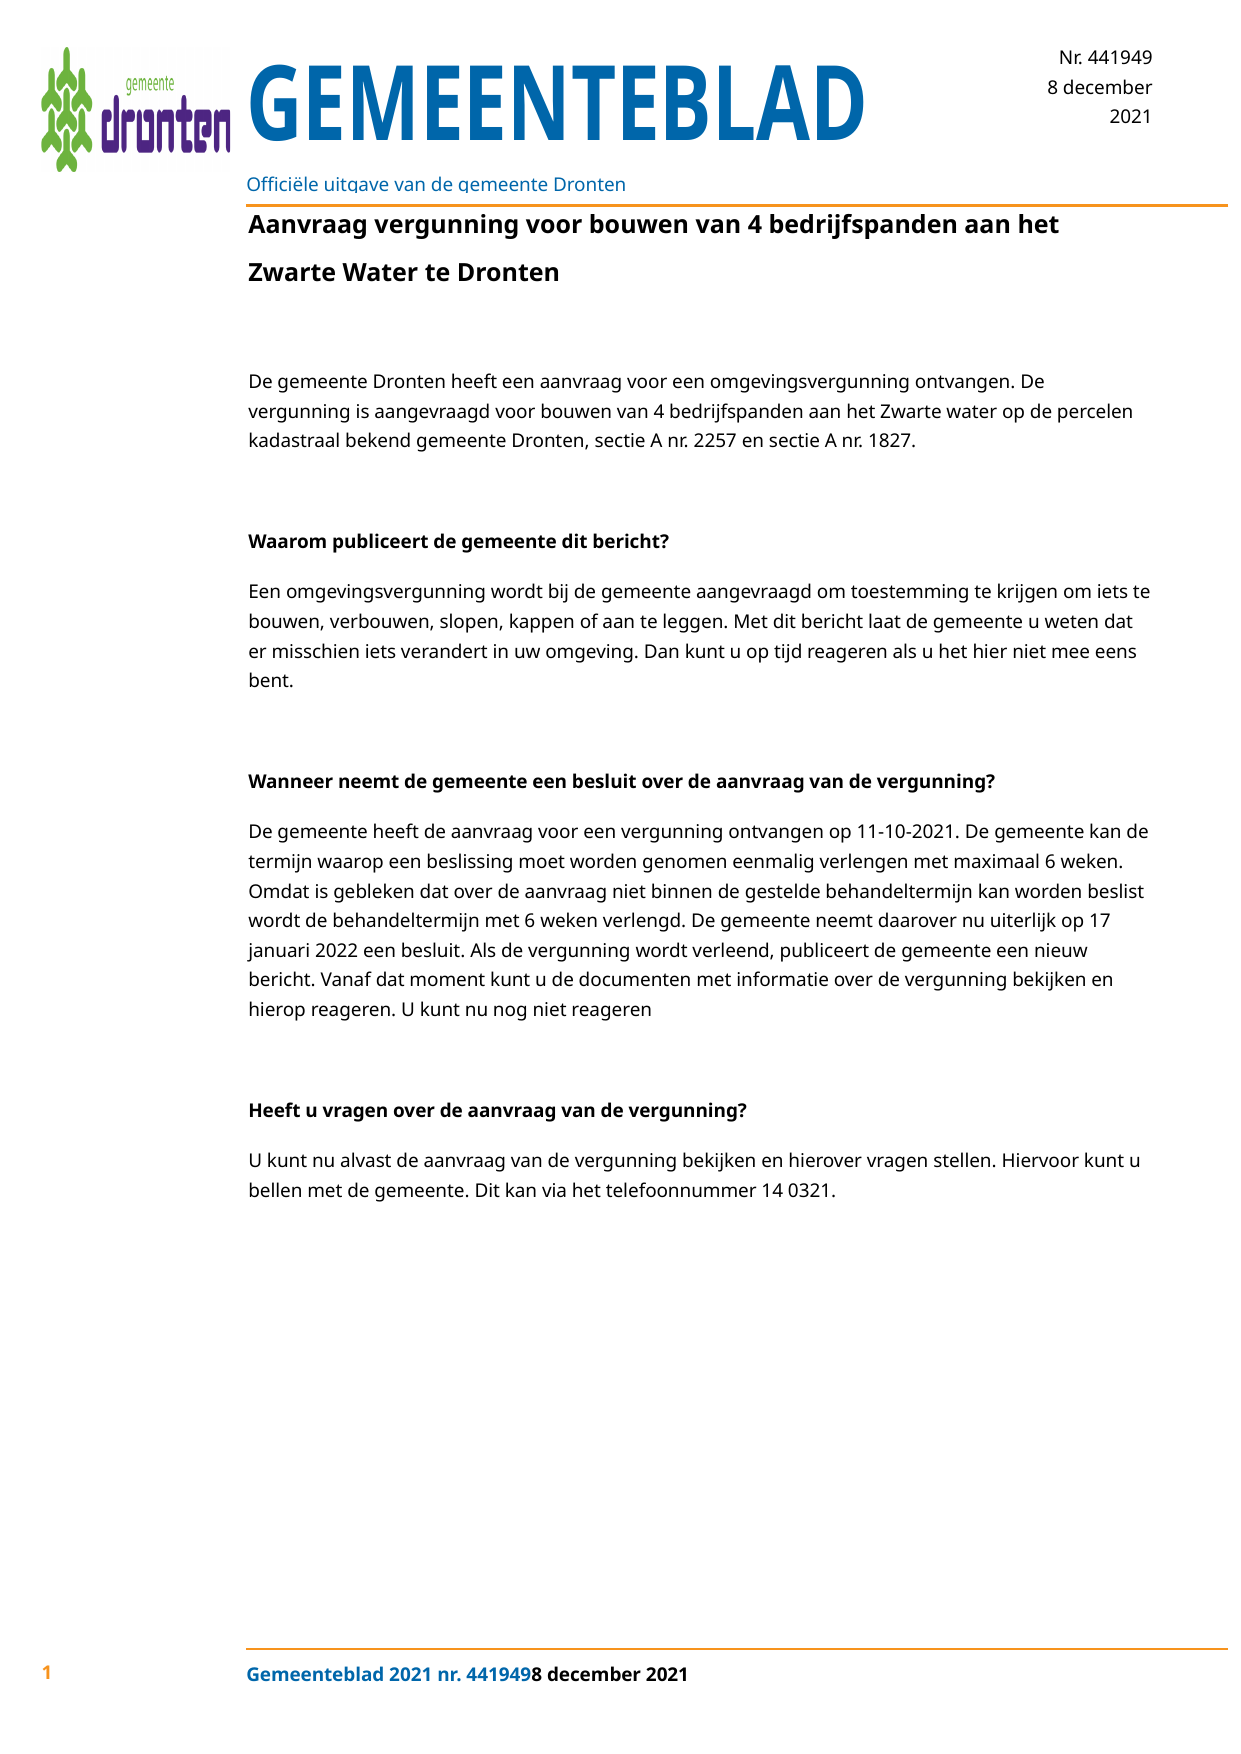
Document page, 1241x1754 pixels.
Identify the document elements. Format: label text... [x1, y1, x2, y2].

text Een omgevingsvergunning wordt bij de gemeente aangevraagd om toestemming te krijgen om iets te bouwen, verbouwen, slopen, kappen of aan te leggen. Met dit bericht laat de gemeente u weten dat er misschien iets verandert in uw omgeving. Dan kunt u op tijd reageren als u het hier niet mee eens bent. [248, 579, 1152, 693]
text U kunt nu alvast de aanvraag van de vergunning bekijken en hierover vragen stellen. Hiervoor kunt u bellen met de gemeente. Dit kan via het telefoonnummer 14 0321. [248, 1147, 1152, 1203]
text Waarom publiceert de gemeente dit bericht? [248, 528, 1152, 554]
text Aanvraag vergunning voor bouwen van 4 bedrijfspanden aan het Zwarte Water te Dronten [248, 207, 1152, 288]
text De gemeente heeft de aanvraag voor een vergunning ontvangen op 11-10-2021. De gemeente kan de termijn waarop een beslissing moet worden genomen eenmalig verlengen met maximaal 6 weken. Omdat is gebleken dat over de aanvraag niet binnen de gestelde behandeltermijn kan worden beslist wordt de behandeltermijn met 6 weken verlengd. De gemeente neemt daarover nu uiterlijk op 17 januari 2022 een besluit. Als de vergunning wordt verleend, publiceert de gemeente een nieuw bericht. Vanaf dat moment kunt u de documenten met informatie over de vergunning bekijken en hierop reageren. U kunt nu nog niet reageren [248, 819, 1152, 1022]
text De gemeente Dronten heeft een aanvraag voor een omgevingsvergunning ontvangen. De vergunning is aangevraagd voor bouwen van 4 bedrijfspanden aan het Zwarte water op de percelen kadastraal bekend gemeente Dronten, sectie A nr. 2257 en sectie A nr. 1827. [248, 368, 1152, 453]
text Heeft u vragen over de aanvraag van de vergunning? [248, 1097, 1152, 1123]
picture [41, 47, 231, 172]
text Wanneer neemt de gemeente een besluit over de aanvraag van de vergunning? [248, 768, 1152, 794]
